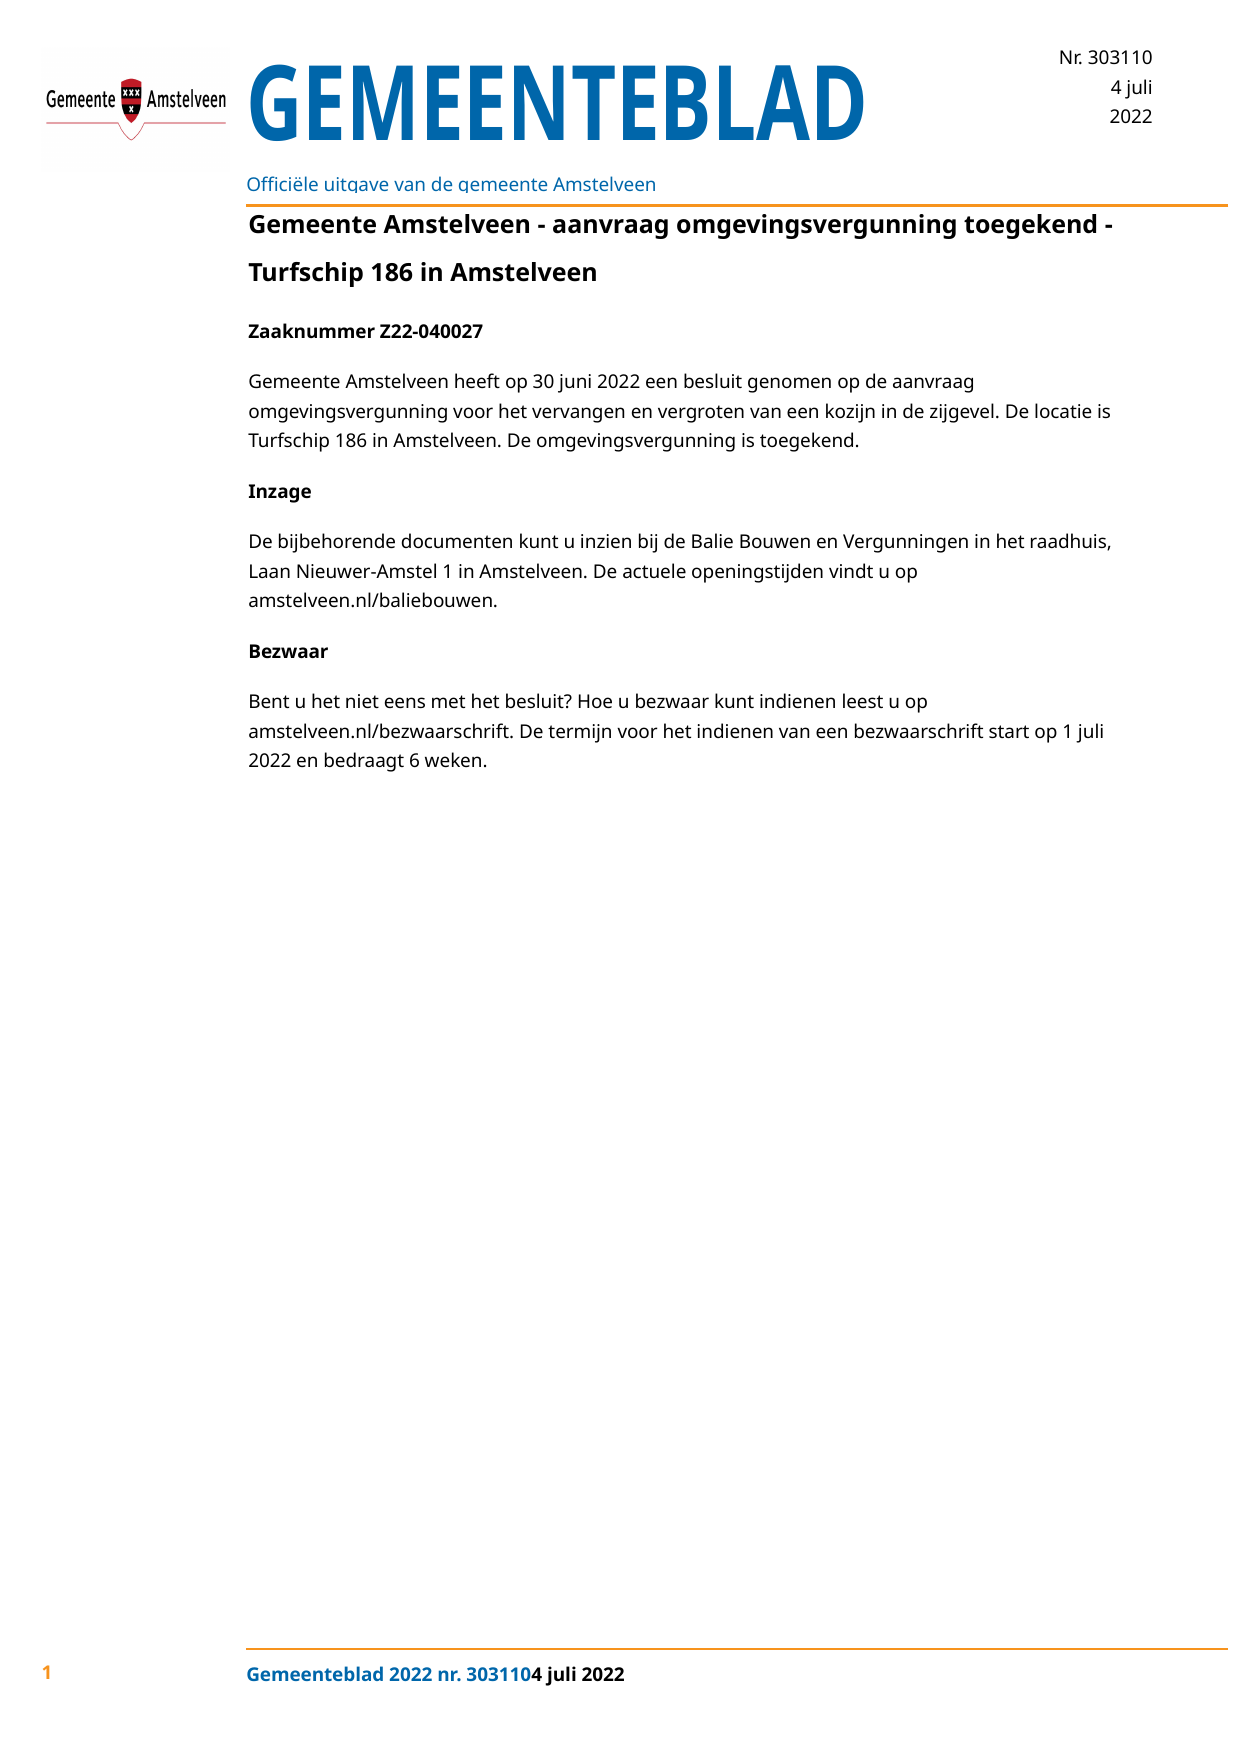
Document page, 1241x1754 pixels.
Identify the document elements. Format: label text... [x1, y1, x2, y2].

text Bezwaar [248, 638, 1152, 664]
text Gemeente Amstelveen heeft op 30 juni 2022 een besluit genomen op de aanvraag omgevingsvergunning voor het vervangen en vergroten van een kozijn in de zijgevel. De locatie is Turfschip 186 in Amstelveen. De omgevingsvergunning is toegekend. [248, 368, 1152, 453]
text Gemeente Amstelveen - aanvraag omgevingsvergunning toegekend - Turfschip 186 in Amstelveen [248, 207, 1152, 288]
text Zaaknummer Z22-040027 [248, 318, 1152, 344]
text Inzage [248, 478, 1152, 504]
text De bijbehorende documenten kunt u inzien bij de Balie Bouwen en Vergunningen in het raadhuis, Laan Nieuwer-Amstel 1 in Amstelveen. De actuele openingstijden vindt u op amstelveen.nl/baliebouwen. [248, 528, 1152, 613]
text Bent u het niet eens met het besluit? Hoe u bezwaar kunt indienen leest u op amstelveen.nl/bezwaarschrift. De termijn voor het indienen van een bezwaarschrift start op 1 juli 2022 en bedraagt 6 weken. [248, 688, 1152, 773]
picture [41, 47, 231, 172]
